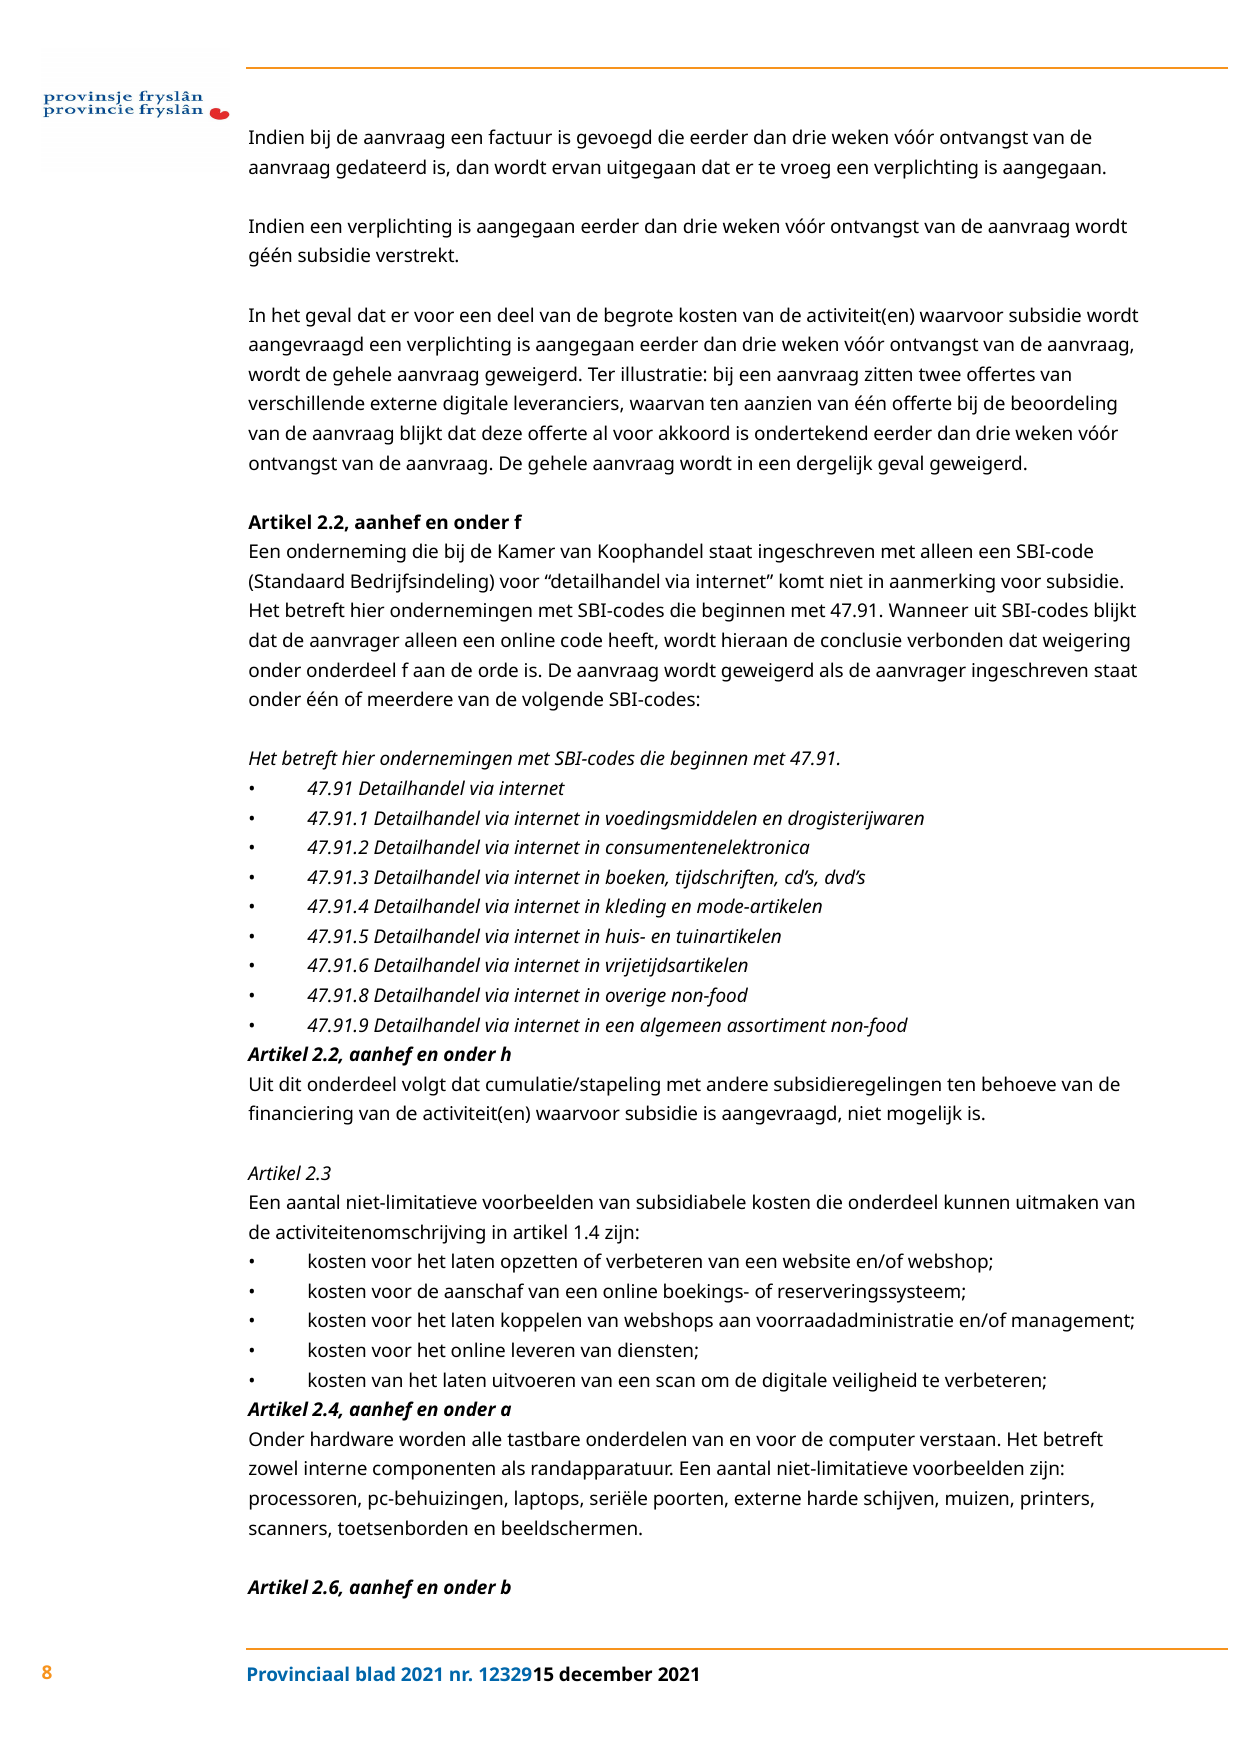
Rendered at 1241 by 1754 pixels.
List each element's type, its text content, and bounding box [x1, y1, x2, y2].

list kosten van het laten uitvoeren van een scan om de digitale veiligheid te verbeteren; [248, 1367, 1152, 1393]
list 47.91.4 Detailhandel via internet in kleding en mode-artikelen [248, 893, 1152, 919]
text Uit dit onderdeel volgt dat cumulatie/stapeling met andere subsidieregelingen ten behoeve van de financiering van de activiteit(en) waarvoor subsidie is aangevraagd, niet mogelijk is. [248, 1071, 1152, 1126]
list kosten voor het online leveren van diensten; [248, 1337, 1152, 1363]
list 47.91.8 Detailhandel via internet in overige non-food [248, 982, 1152, 1008]
list 47.91.6 Detailhandel via internet in vrijetijdsartikelen [248, 953, 1152, 978]
text Een aantal niet-limitatieve voorbeelden van subsidiabele kosten die onderdeel kunnen uitmaken van de activiteitenomschrijving in artikel 1.4 zijn: [248, 1189, 1152, 1245]
list kosten voor het laten koppelen van webshops aan voorraadadministratie en/of management; [248, 1308, 1152, 1333]
text Het betreft hier ondernemingen met SBI-codes die beginnen met 47.91. [248, 746, 1152, 771]
text In het geval dat er voor een deel van de begrote kosten van de activiteit(en) waarvoor subsidie wordt aangevraagd een verplichting is aangegaan eerder dan drie weken vóór ontvangst van de aanvraag, wordt de gehele aanvraag geweigerd. Ter illustratie: bij een aanvraag zitten twee offertes van verschillende externe digitale leveranciers, waarvan ten aanzien van één offerte bij de beoordeling van de aanvraag blijkt dat deze offerte al voor akkoord is ondertekend eerder dan drie weken vóór ontvangst van de aanvraag. De gehele aanvraag wordt in een dergelijk geval geweigerd. [248, 302, 1152, 476]
text Indien een verplichting is aangegaan eerder dan drie weken vóór ontvangst van de aanvraag wordt géén subsidie verstrekt. [248, 213, 1152, 268]
picture [41, 47, 231, 172]
text Artikel 2.2, aanhef en onder h [248, 1041, 1152, 1067]
text Een onderneming die bij de Kamer van Koophandel staat ingeschreven met alleen een SBI-code (Standaard Bedrijfsindeling) voor “detailhandel via internet” komt niet in aanmerking voor subsidie. Het betreft hier ondernemingen met SBI-codes die beginnen met 47.91. Wanneer uit SBI-codes blijkt dat de aanvrager alleen een online code heeft, wordt hieraan de conclusie verbonden dat weigering onder onderdeel f aan de orde is. De aanvraag wordt geweigerd als de aanvrager ingeschreven staat onder één of meerdere van de volgende SBI-codes: [248, 538, 1152, 712]
list 47.91.9 Detailhandel via internet in een algemeen assortiment non-food [248, 1012, 1152, 1038]
list 47.91.2 Detailhandel via internet in consumentenelektronica [248, 834, 1152, 860]
text Onder hardware worden alle tastbare onderdelen van en voor de computer verstaan. Het betreft zowel interne componenten als randapparatuur. Een aantal niet-limitatieve voorbeelden zijn: processoren, pc-behuizingen, laptops, seriële poorten, externe harde schijven, muizen, printers, scanners, toetsenborden en beeldschermen. [248, 1426, 1152, 1541]
list 47.91.3 Detailhandel via internet in boeken, tijdschriften, cd’s, dvd’s [248, 864, 1152, 890]
list 47.91.1 Detailhandel via internet in voedingsmiddelen en drogisterijwaren [248, 805, 1152, 831]
list kosten voor de aanschaf van een online boekings- of reserveringssysteem; [248, 1278, 1152, 1304]
list kosten voor het laten opzetten of verbeteren van een website en/of webshop; [248, 1248, 1152, 1274]
list 47.91 Detailhandel via internet [248, 775, 1152, 801]
text Artikel 2.3 [248, 1160, 1152, 1186]
text Artikel 2.2, aanhef en onder f [248, 509, 1152, 535]
list 47.91.5 Detailhandel via internet in huis- en tuinartikelen [248, 923, 1152, 949]
text Artikel 2.4, aanhef en onder a [248, 1396, 1152, 1422]
text Artikel 2.6, aanhef en onder b [248, 1574, 1152, 1600]
text Indien bij de aanvraag een factuur is gevoegd die eerder dan drie weken vóór ontvangst van de aanvraag gedateerd is, dan wordt ervan uitgegaan dat er te vroeg een verplichting is aangegaan. [248, 124, 1152, 180]
